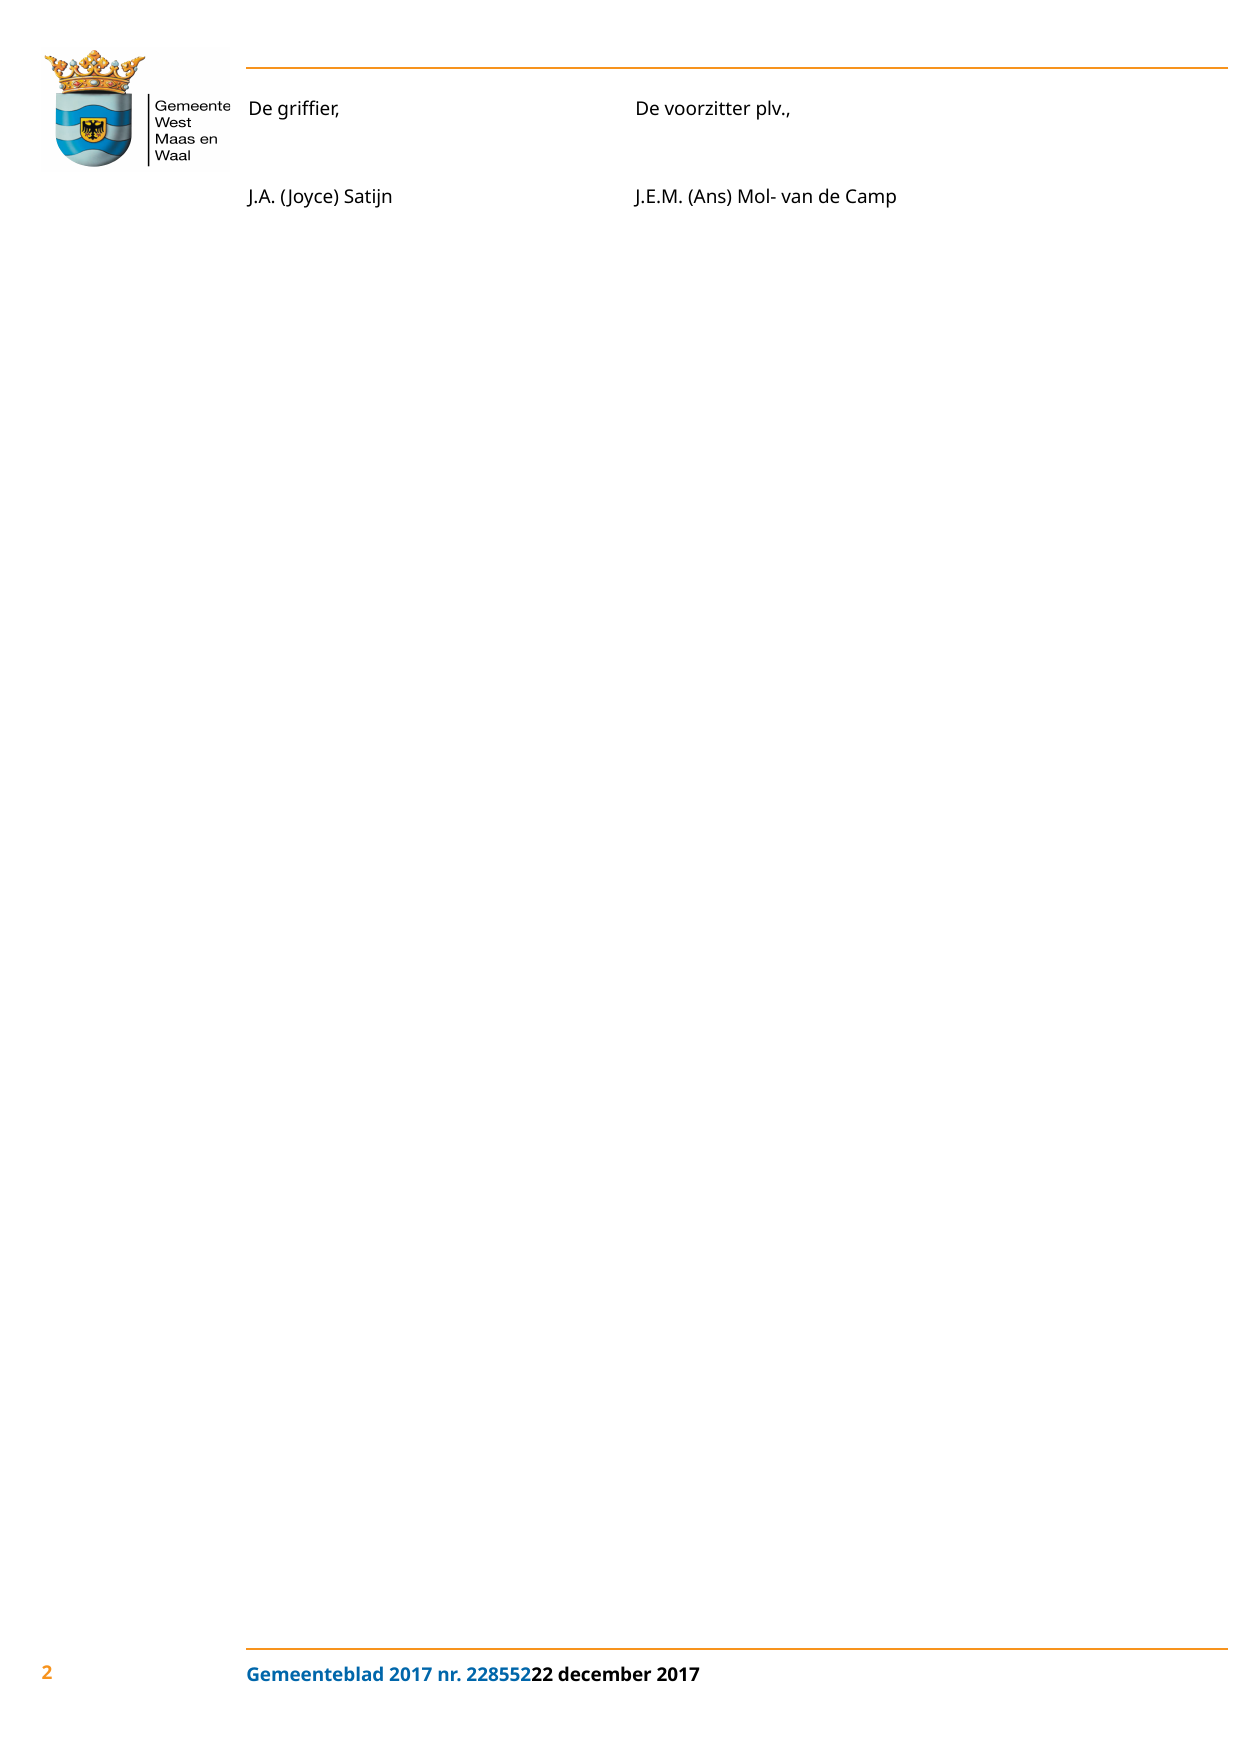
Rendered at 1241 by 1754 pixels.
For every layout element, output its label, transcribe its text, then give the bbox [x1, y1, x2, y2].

table_header De griffier, J.A. (Joyce) Satijn [248, 95, 635, 209]
table_header De voorzitter plv., J.E.M. (Ans) Mol- van de Camp [635, 95, 1152, 209]
picture [41, 47, 231, 172]
